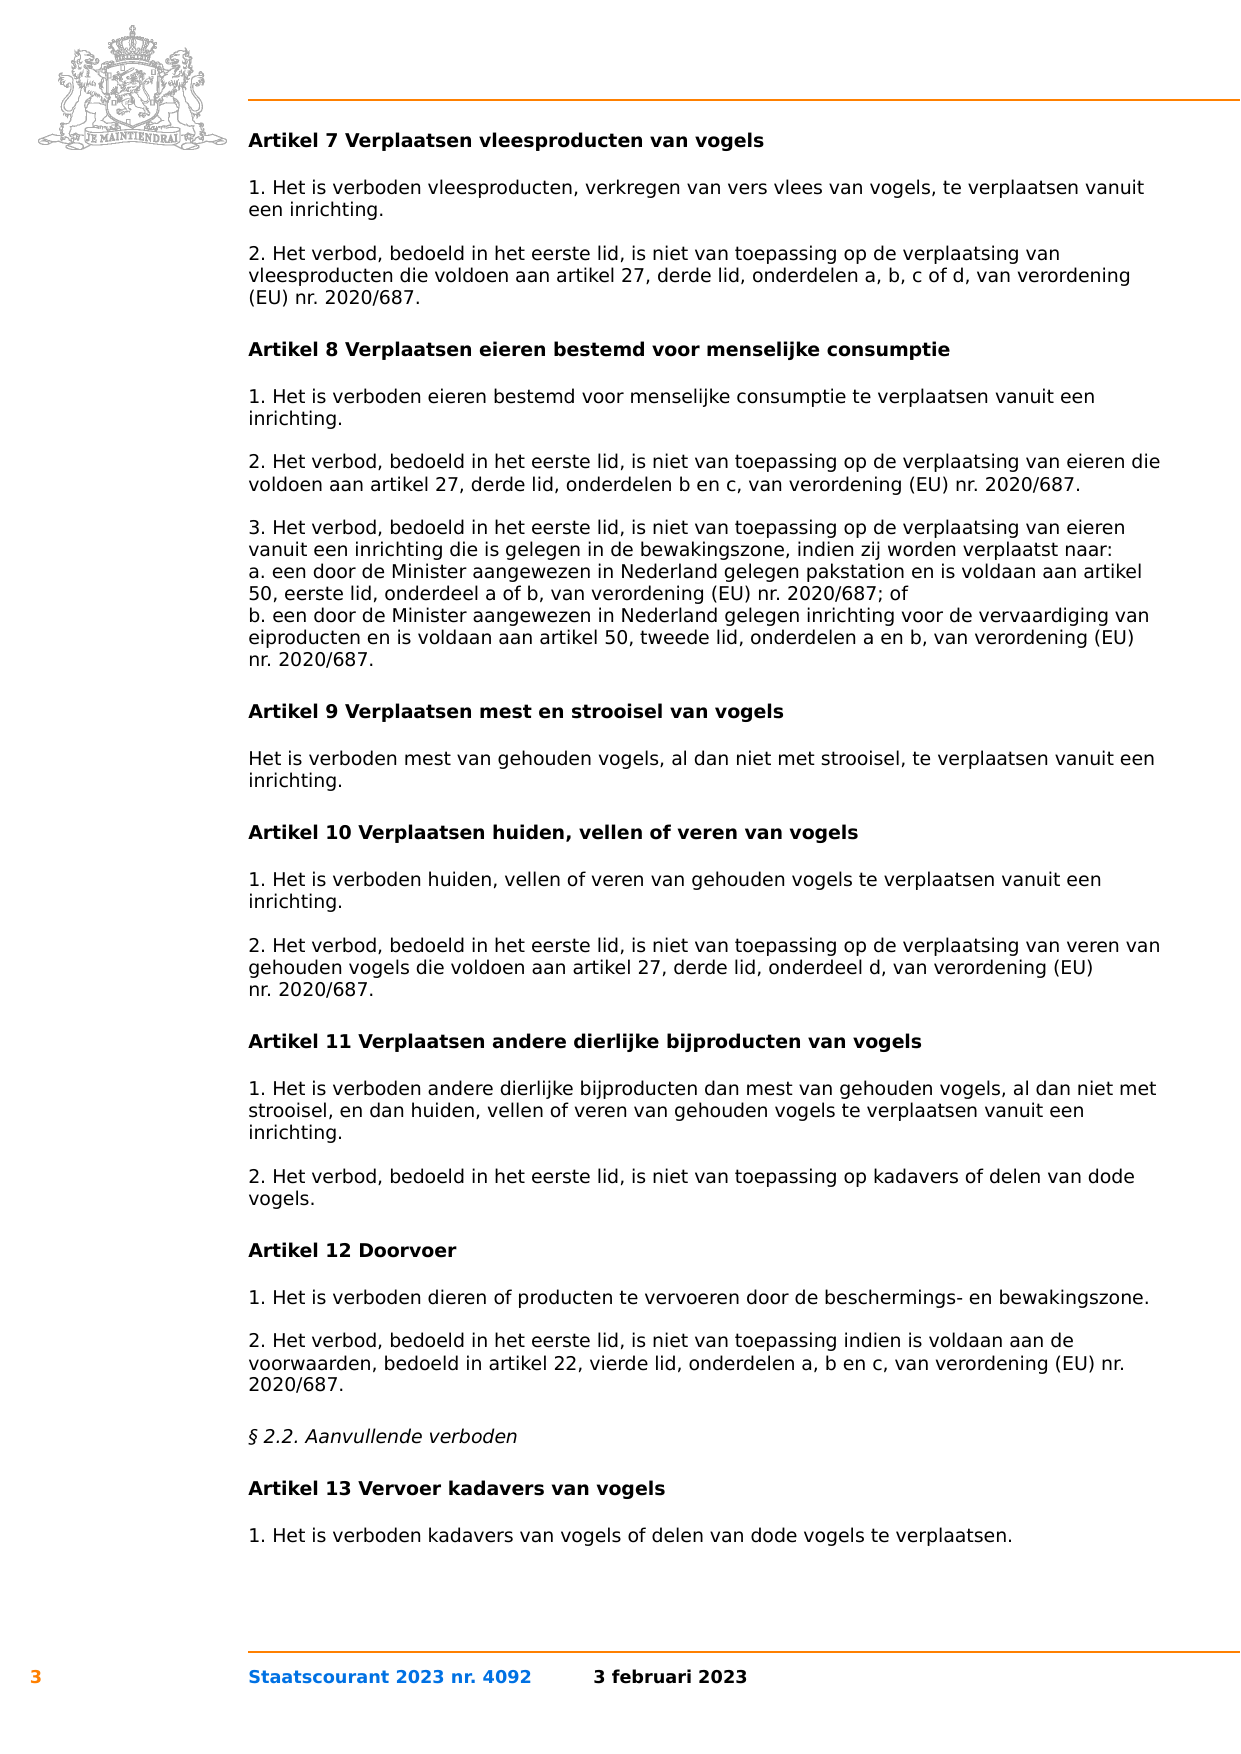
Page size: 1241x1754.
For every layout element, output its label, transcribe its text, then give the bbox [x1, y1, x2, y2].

subtitle Artikel 12 Doorvoer [248, 1239, 1163, 1262]
text 1. Het is verboden eieren bestemd voor menselijke consumptie te verplaatsen vanuit een inrichting. [248, 386, 1163, 429]
subtitle Artikel 8 Verplaatsen eieren bestemd voor menselijke consumptie [248, 339, 1163, 361]
text 1. Het is verboden vleesproducten, verkregen van vers vlees van vogels, te verplaatsen vanuit een inrichting. [248, 177, 1163, 221]
text 2. Het verbod, bedoeld in het eerste lid, is niet van toepassing indien is voldaan aan de voorwaarden, bedoeld in artikel 22, vierde lid, onderdelen a, b en c, van verordening (EU) nr. 2020/687. [248, 1330, 1163, 1396]
text Het is verboden mest van gehouden vogels, al dan niet met strooisel, te verplaatsen vanuit een inrichting. [248, 748, 1163, 792]
subtitle Artikel 9 Verplaatsen mest en strooisel van vogels [248, 701, 1163, 723]
text 2. Het verbod, bedoeld in het eerste lid, is niet van toepassing op de verplaatsing van veren van gehouden vogels die voldoen aan artikel 27, derde lid, onderdeel d, van verordening (EU) nr. 2020/687. [248, 935, 1163, 1001]
text b. een door de Minister aangewezen in Nederland gelegen inrichting voor de vervaardiging van eiproducten en is voldaan aan artikel 50, tweede lid, onderdelen a en b, van verordening (EU) nr. 2020/687. [248, 605, 1163, 671]
text 1. Het is verboden huiden, vellen of veren van gehouden vogels te verplaatsen vanuit een inrichting. [248, 869, 1163, 913]
subtitle Artikel 7 Verplaatsen vleesproducten van vogels [248, 130, 1163, 152]
text 3. Het verbod, bedoeld in het eerste lid, is niet van toepassing op de verplaatsing van eieren vanuit een inrichting die is gelegen in de bewakingszone, indien zij worden verplaatst naar: [248, 517, 1163, 561]
subtitle § 2.2. Aanvullende verboden [248, 1426, 1163, 1448]
subtitle Artikel 13 Vervoer kadavers van vogels [248, 1478, 1163, 1500]
text 1. Het is verboden andere dierlijke bijproducten dan mest van gehouden vogels, al dan niet met strooisel, en dan huiden, vellen of veren van gehouden vogels te verplaatsen vanuit een inrichting. [248, 1078, 1163, 1144]
subtitle Artikel 10 Verplaatsen huiden, vellen of veren van vogels [248, 822, 1163, 844]
text 1. Het is verboden dieren of producten te vervoeren door de beschermings- en bewakingszone. [248, 1287, 1163, 1308]
text 2. Het verbod, bedoeld in het eerste lid, is niet van toepassing op kadavers of delen van dode vogels. [248, 1166, 1163, 1209]
text a. een door de Minister aangewezen in Nederland gelegen pakstation en is voldaan aan artikel 50, eerste lid, onderdeel a of b, van verordening (EU) nr. 2020/687; of [248, 561, 1163, 605]
text 2. Het verbod, bedoeld in het eerste lid, is niet van toepassing op de verplaatsing van eieren die voldoen aan artikel 27, derde lid, onderdelen b en c, van verordening (EU) nr. 2020/687. [248, 451, 1163, 495]
text 1. Het is verboden kadavers van vogels of delen van dode vogels te verplaatsen. [248, 1525, 1163, 1547]
picture [38, 25, 227, 150]
text 2. Het verbod, bedoeld in het eerste lid, is niet van toepassing op de verplaatsing van vleesproducten die voldoen aan artikel 27, derde lid, onderdelen a, b, c of d, van verordening (EU) nr. 2020/687. [248, 243, 1163, 309]
subtitle Artikel 11 Verplaatsen andere dierlijke bijproducten van vogels [248, 1031, 1163, 1053]
